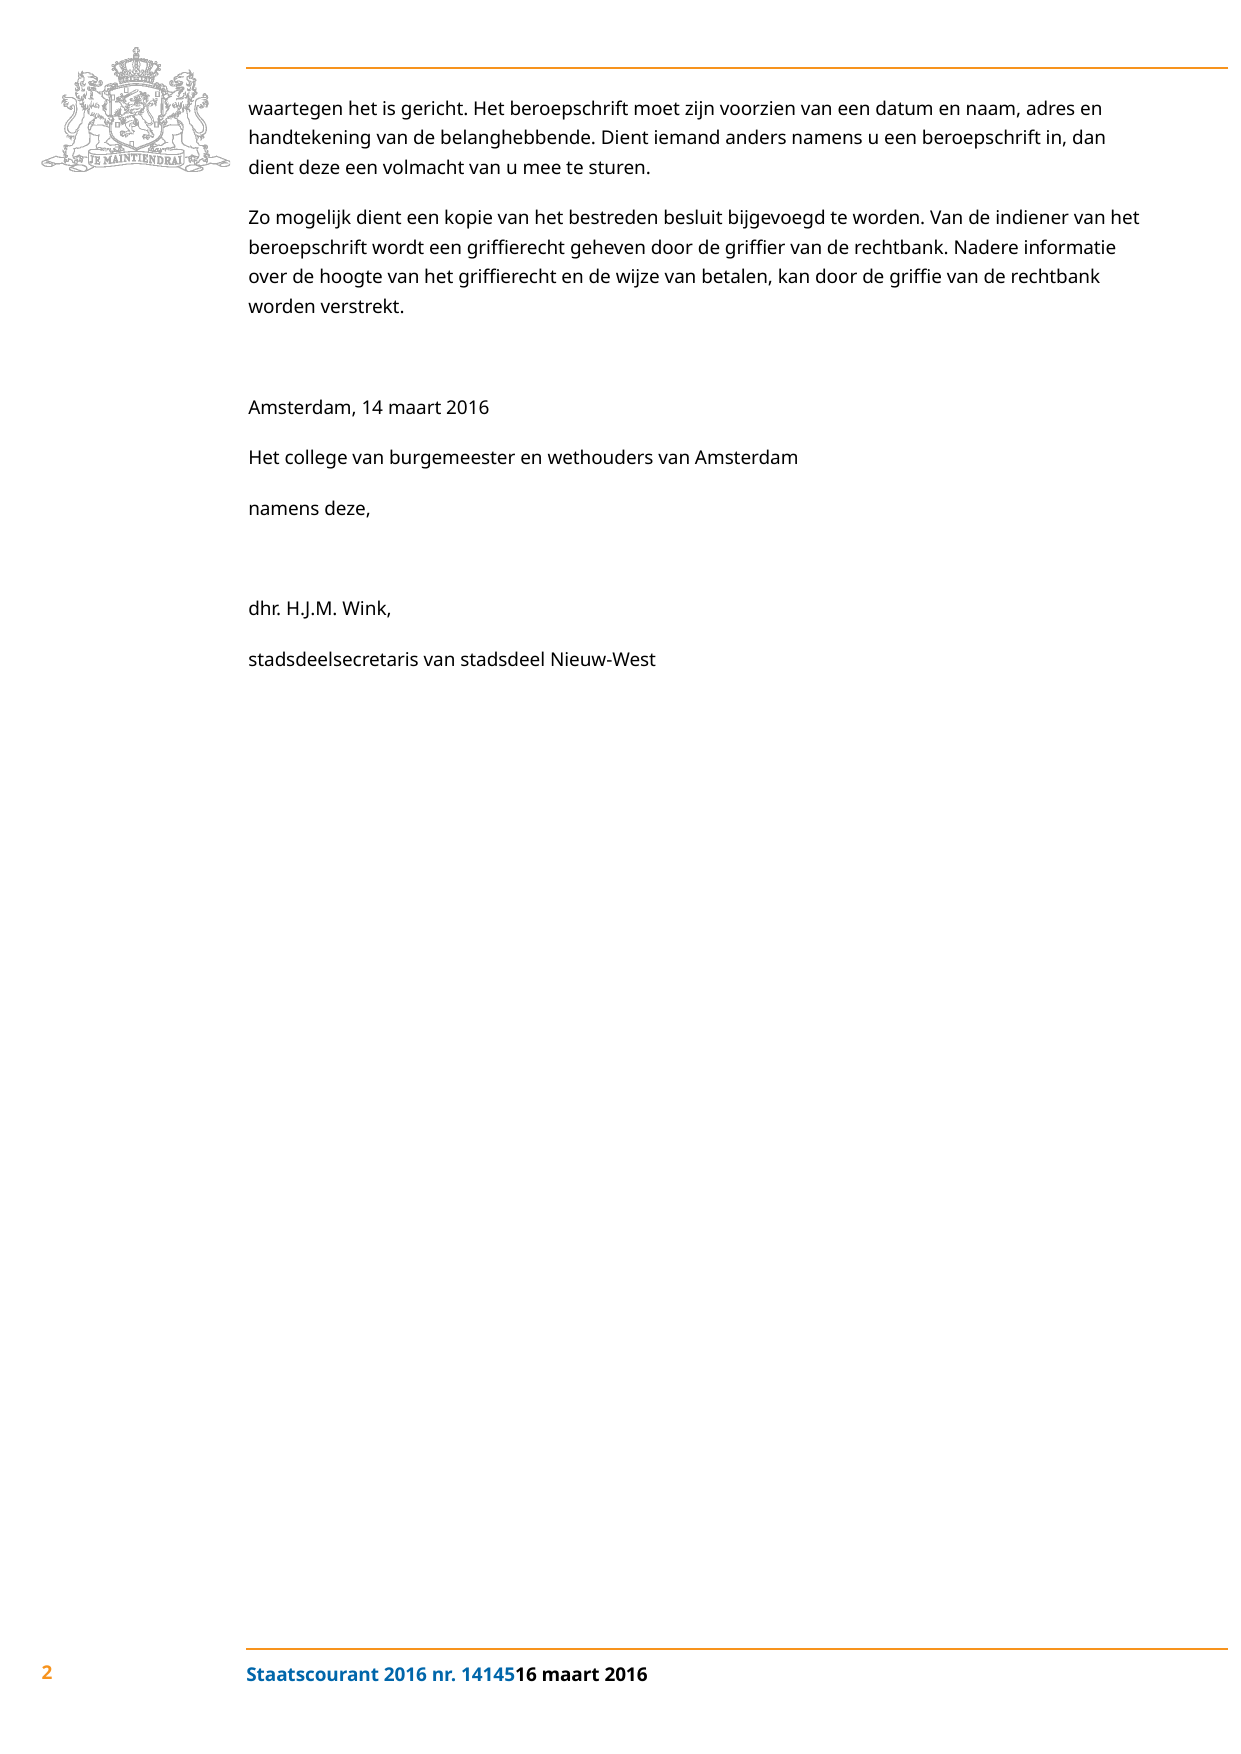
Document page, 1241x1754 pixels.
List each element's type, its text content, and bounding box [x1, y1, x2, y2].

text waartegen het is gericht. Het beroepschrift moet zijn voorzien van een datum en naam, adres en handtekening van de belanghebbende. Dient iemand anders namens u een beroepschrift in, dan dient deze een volmacht van u mee te sturen. [248, 95, 1152, 180]
text Zo mogelijk dient een kopie van het bestreden besluit bijgevoegd te worden. Van de indiener van het beroepschrift wordt een griffierecht geheven door de griffier van de rechtbank. Nadere informatie over de hoogte van het griffierecht en de wijze van betalen, kan door de griffie van de rechtbank worden verstrekt. [248, 204, 1152, 319]
text namens deze, [248, 495, 1152, 521]
text dhr. H.J.M. Wink, [248, 596, 1152, 621]
text Het college van burgemeester en wethouders van Amsterdam [248, 444, 1152, 470]
text stadsdeelsecretaris van stadsdeel Nieuw-West [248, 646, 1152, 672]
picture [41, 47, 231, 172]
text Amsterdam, 14 maart 2016 [248, 394, 1152, 420]
